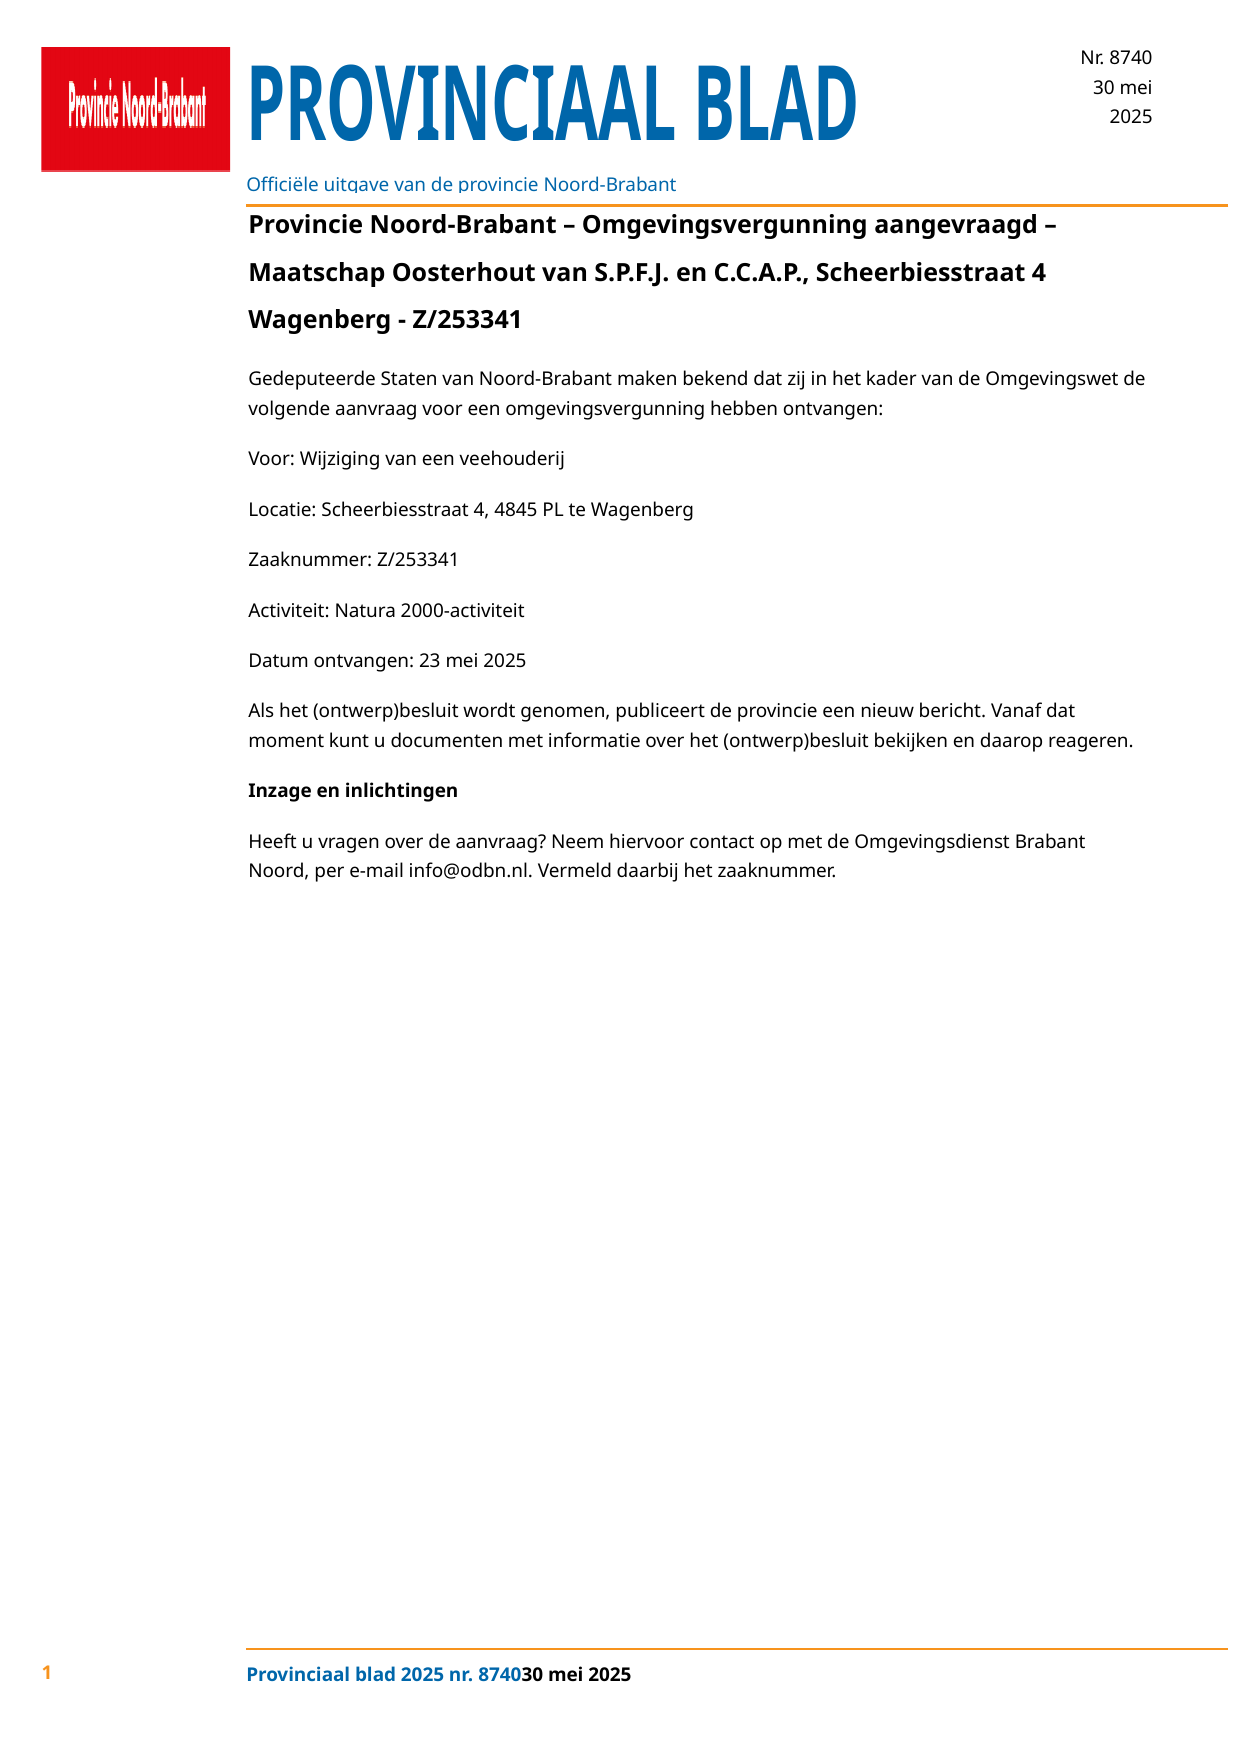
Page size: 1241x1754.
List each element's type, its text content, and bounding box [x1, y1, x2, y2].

text Gedeputeerde Staten van Noord-Brabant maken bekend dat zij in het kader van de Omgevingswet de volgende aanvraag voor een omgevingsvergunning hebben ontvangen: [248, 366, 1152, 421]
text Locatie: Scheerbiesstraat 4, 4845 PL te Wagenberg [248, 496, 1152, 522]
text Datum ontvangen: 23 mei 2025 [248, 647, 1152, 673]
text Voor: Wijziging van een veehouderij [248, 446, 1152, 471]
text Zaaknummer: Z/253341 [248, 546, 1152, 572]
text Activiteit: Natura 2000-activiteit [248, 597, 1152, 622]
text Als het (ontwerp)besluit wordt genomen, publiceert de provincie een nieuw bericht. Vanaf dat moment kunt u documenten met informatie over het (ontwerp)besluit bekijken en daarop reageren. [248, 698, 1152, 753]
text Inzage en inlichtingen [248, 778, 1152, 803]
text Heeft u vragen over de aanvraag? Neem hiervoor contact op met de Omgevingsdienst Brabant Noord, per e-mail info@odbn.nl. Vermeld daarbij het zaaknummer. [248, 828, 1152, 883]
text Provincie Noord-Brabant – Omgevingsvergunning aangevraagd – Maatschap Oosterhout van S.P.F.J. en C.C.A.P., Scheerbiesstraat 4 Wagenberg - Z/253341 [248, 207, 1152, 336]
picture [41, 47, 231, 172]
